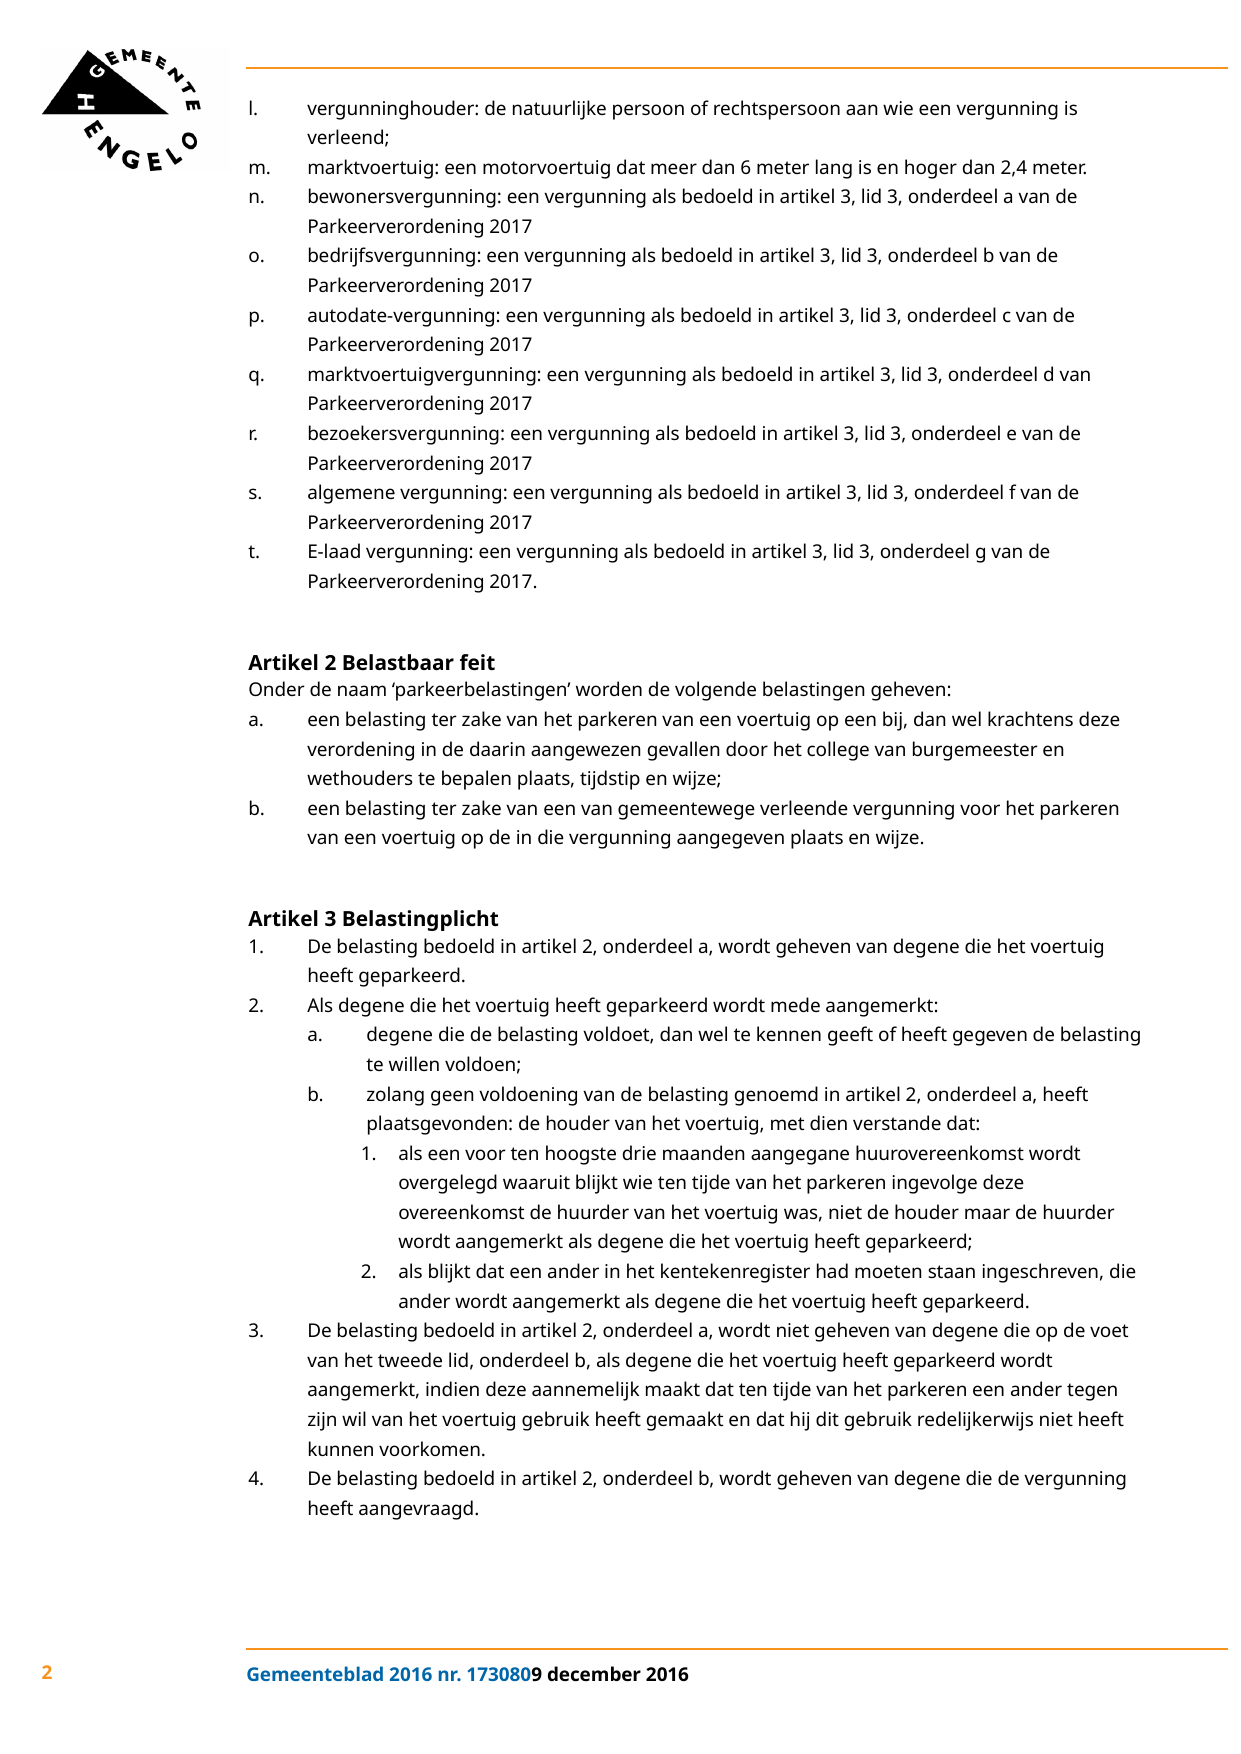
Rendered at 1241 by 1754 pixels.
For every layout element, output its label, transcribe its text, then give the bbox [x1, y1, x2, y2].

list marktvoertuig: een motorvoertuig dat meer dan 6 meter lang is en hoger dan 2,4 meter. [248, 154, 1152, 180]
list zolang geen voldoening van de belasting genoemd in artikel 2, onderdeel a, heeft plaatsgevonden: de houder van het voertuig, met dien verstande dat: [307, 1081, 1152, 1136]
list bedrijfsvergunning: een vergunning als bedoeld in artikel 3, lid 3, onderdeel b van de Parkeerverordening 2017 [248, 243, 1152, 298]
list autodate-vergunning: een vergunning als bedoeld in artikel 3, lid 3, onderdeel c van de Parkeerverordening 2017 [248, 302, 1152, 357]
list De belasting bedoeld in artikel 2, onderdeel a, wordt niet geheven van degene die op de voet van het tweede lid, onderdeel b, als degene die het voertuig heeft geparkeerd wordt aangemerkt, indien deze aannemelijk maakt dat ten tijde van het parkeren een ander tegen zijn wil van het voertuig gebruik heeft gemaakt en dat hij dit gebruik redelijkerwijs niet heeft kunnen voorkomen. [248, 1317, 1152, 1462]
list De belasting bedoeld in artikel 2, onderdeel a, wordt geheven van degene die het voertuig heeft geparkeerd. [248, 933, 1152, 988]
list als een voor ten hoogste drie maanden aangegane huurovereenkomst wordt overgelegd waaruit blijkt wie ten tijde van het parkeren ingevolge deze overeenkomst de huurder van het voertuig was, niet de houder maar de huurder wordt aangemerkt als degene die het voertuig heeft geparkeerd; [361, 1140, 1152, 1254]
list E-laad vergunning: een vergunning als bedoeld in artikel 3, lid 3, onderdeel g van de Parkeerverordening 2017. [248, 538, 1152, 594]
list bezoekersvergunning: een vergunning als bedoeld in artikel 3, lid 3, onderdeel e van de Parkeerverordening 2017 [248, 420, 1152, 476]
list bewonersvergunning: een vergunning als bedoeld in artikel 3, lid 3, onderdeel a van de Parkeerverordening 2017 [248, 183, 1152, 239]
list een belasting ter zake van een van gemeentewege verleende vergunning voor het parkeren van een voertuig op de in die vergunning aangegeven plaats en wijze. [248, 795, 1152, 850]
picture [41, 47, 231, 172]
list Als degene die het voertuig heeft geparkeerd wordt mede aangemerkt: [248, 992, 1152, 1018]
list degene die de belasting voldoet, dan wel te kennen geeft of heeft gegeven de belasting te willen voldoen; [307, 1022, 1152, 1077]
list algemene vergunning: een vergunning als bedoeld in artikel 3, lid 3, onderdeel f van de Parkeerverordening 2017 [248, 479, 1152, 535]
list een belasting ter zake van het parkeren van een voertuig op een bij, dan wel krachtens deze verordening in de daarin aangewezen gevallen door het college van burgemeester en wethouders te bepalen plaats, tijdstip en wijze; [248, 706, 1152, 791]
list als blijkt dat een ander in het kentekenregister had moeten staan ingeschreven, die ander wordt aangemerkt als degene die het voertuig heeft geparkeerd. [361, 1258, 1152, 1314]
text Artikel 3 Belastingplicht [248, 904, 1152, 933]
list vergunninghouder: de natuurlijke persoon of rechtspersoon aan wie een vergunning is verleend; [248, 95, 1152, 150]
text Onder de naam ‘parkeerbelastingen’ worden de volgende belastingen geheven: [248, 677, 1152, 702]
list marktvoertuigvergunning: een vergunning als bedoeld in artikel 3, lid 3, onderdeel d van Parkeerverordening 2017 [248, 361, 1152, 416]
text Artikel 2 Belastbaar feit [248, 648, 1152, 677]
list De belasting bedoeld in artikel 2, onderdeel b, wordt geheven van degene die de vergunning heeft aangevraagd. [248, 1465, 1152, 1521]
